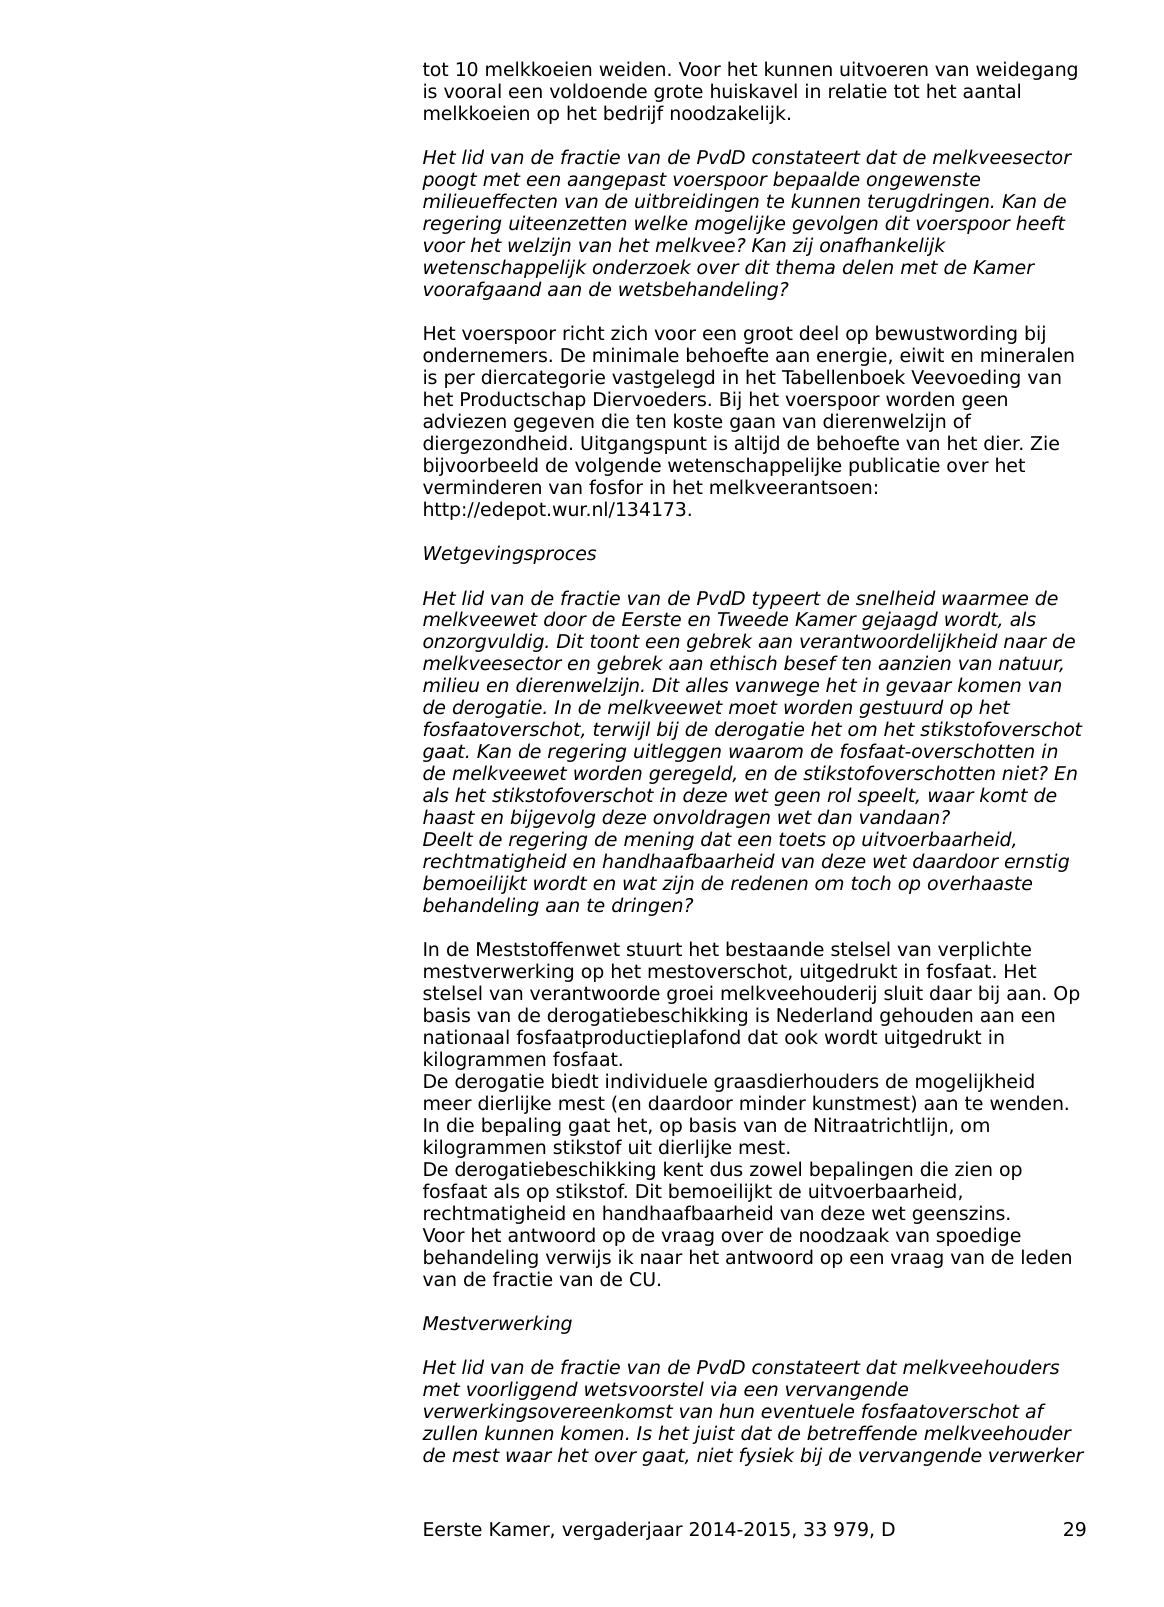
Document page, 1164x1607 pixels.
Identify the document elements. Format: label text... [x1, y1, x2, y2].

text Voor het antwoord op de vraag over de noodzaak van spoedige behandeling verwijs ik naar het antwoord op een vraag van de leden van de fractie van de CU. [422, 1225, 1087, 1291]
text Het lid van de fractie van de PvdD constateert dat melkveehouders met voorliggend wetsvoorstel via een vervangende verwerkingsovereenkomst van hun eventuele fosfaatoverschot af zullen kunnen komen. Is het juist dat de betreffende melkveehouder de mest waar het over gaat, niet fysiek bij de vervangende verwerker [422, 1357, 1087, 1467]
text Het lid van de fractie van de PvdD constateert dat de melkveesector poogt met een aangepast voerspoor bepaalde ongewenste milieueffecten van de uitbreidingen te kunnen terugdringen. Kan de regering uiteenzetten welke mogelijke gevolgen dit voerspoor heeft voor het welzijn van het melkvee? Kan zij onafhankelijk wetenschappelijk onderzoek over dit thema delen met de Kamer voorafgaand aan de wetsbehandeling? [422, 147, 1087, 301]
text Het voerspoor richt zich voor een groot deel op bewustwording bij ondernemers. De minimale behoefte aan energie, eiwit en mineralen is per diercategorie vastgelegd in het Tabellenboek Veevoeding van het Productschap Diervoeders. Bij het voerspoor worden geen adviezen gegeven die ten koste gaan van dierenwelzijn of diergezondheid. Uitgangspunt is altijd de behoefte van het dier. Zie bijvoorbeeld de volgende wetenschappelijke publicatie over het verminderen van fosfor in het melkveerantsoen: http://edepot.wur.nl/134173. [422, 323, 1087, 521]
text In de Meststoffenwet stuurt het bestaande stelsel van verplichte mestverwerking op het mestoverschot, uitgedrukt in fosfaat. Het stelsel van verantwoorde groei melkveehouderij sluit daar bij aan. Op basis van de derogatiebeschikking is Nederland gehouden aan een nationaal fosfaatproductieplafond dat ook wordt uitgedrukt in kilogrammen fosfaat. [422, 939, 1087, 1071]
subtitle Wetgevingsproces [422, 543, 1087, 565]
text tot 10 melkkoeien weiden. Voor het kunnen uitvoeren van weidegang is vooral een voldoende grote huiskavel in relatie tot het aantal melkkoeien op het bedrijf noodzakelijk. [422, 59, 1087, 125]
text De derogatiebeschikking kent dus zowel bepalingen die zien op fosfaat als op stikstof. Dit bemoeilijkt de uitvoerbaarheid, rechtmatigheid en handhaafbaarheid van deze wet geenszins. [422, 1159, 1087, 1225]
text Het lid van de fractie van de PvdD typeert de snelheid waarmee de melkveewet door de Eerste en Tweede Kamer gejaagd wordt, als onzorgvuldig. Dit toont een gebrek aan verantwoordelijkheid naar de melkveesector en gebrek aan ethisch besef ten aanzien van natuur, milieu en dierenwelzijn. Dit alles vanwege het in gevaar komen van de derogatie. In de melkveewet moet worden gestuurd op het fosfaatoverschot, terwijl bij de derogatie het om het stikstofoverschot gaat. Kan de regering uitleggen waarom de fosfaat-overschotten in de melkveewet worden geregeld, en de stikstofoverschotten niet? En als het stikstofoverschot in deze wet geen rol speelt, waar komt de haast en bijgevolg deze onvoldragen wet dan vandaan? [422, 587, 1087, 829]
text De derogatie biedt individuele graasdierhouders de mogelijkheid meer dierlijke mest (en daardoor minder kunstmest) aan te wenden. In die bepaling gaat het, op basis van de Nitraatrichtlijn, om kilogrammen stikstof uit dierlijke mest. [422, 1071, 1087, 1159]
subtitle Mestverwerking [422, 1313, 1087, 1335]
text Deelt de regering de mening dat een toets op uitvoerbaarheid, rechtmatigheid en handhaafbaarheid van deze wet daardoor ernstig bemoeilijkt wordt en wat zijn de redenen om toch op overhaaste behandeling aan te dringen? [422, 829, 1087, 917]
